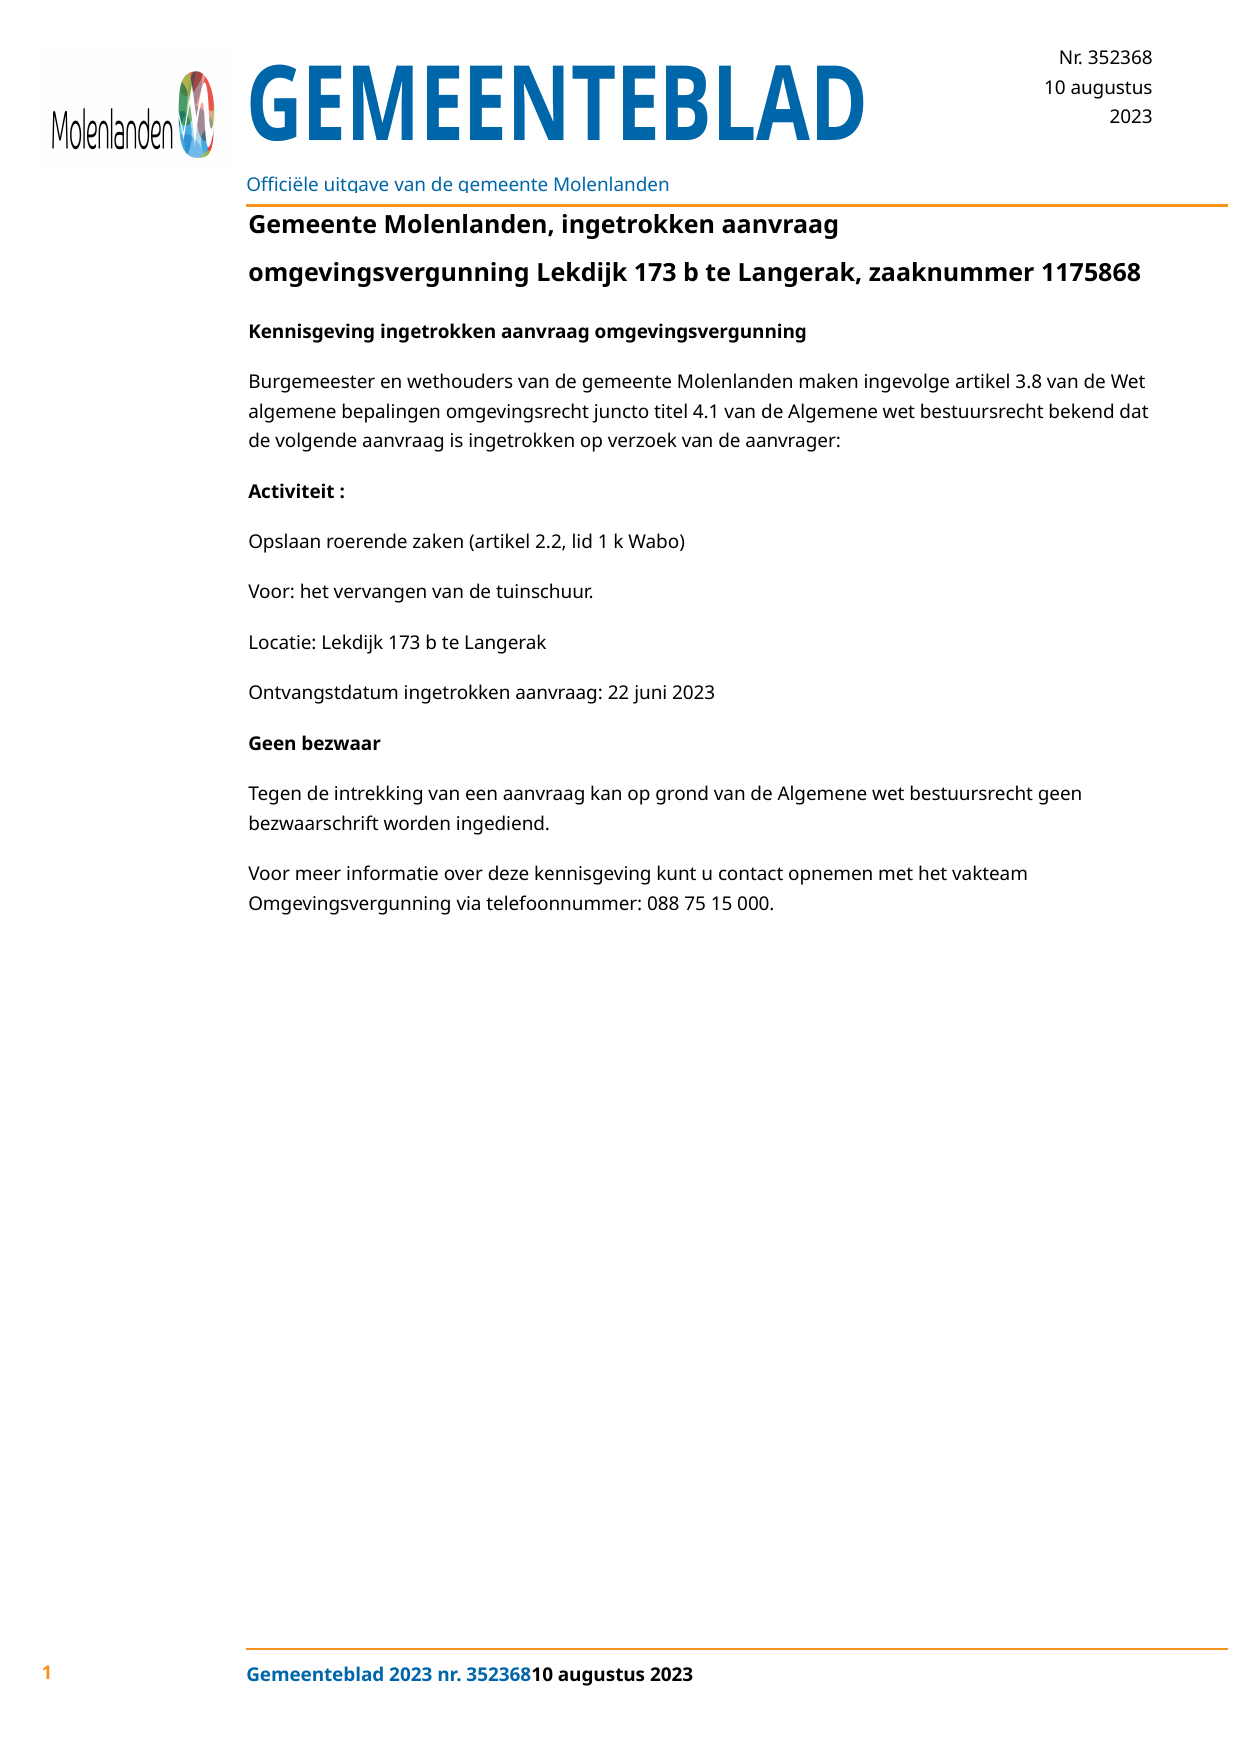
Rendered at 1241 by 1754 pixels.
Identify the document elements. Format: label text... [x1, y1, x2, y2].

text Gemeente Molenlanden, ingetrokken aanvraag omgevingsvergunning Lekdijk 173 b te Langerak, zaaknummer 1175868 [248, 207, 1152, 288]
text Ontvangstdatum ingetrokken aanvraag: 22 juni 2023 [248, 679, 1152, 705]
picture [41, 47, 231, 172]
text Burgemeester en wethouders van de gemeente Molenlanden maken ingevolge artikel 3.8 van de Wet algemene bepalingen omgevingsrecht juncto titel 4.1 van de Algemene wet bestuursrecht bekend dat de volgende aanvraag is ingetrokken op verzoek van de aanvrager: [248, 368, 1152, 453]
text Kennisgeving ingetrokken aanvraag omgevingsvergunning [248, 318, 1152, 344]
text Activiteit : [248, 478, 1152, 504]
text Locatie: Lekdijk 173 b te Langerak [248, 629, 1152, 655]
text Geen bezwaar [248, 730, 1152, 756]
text Voor: het vervangen van de tuinschuur. [248, 579, 1152, 604]
text Tegen de intrekking van een aanvraag kan op grond van de Algemene wet bestuursrecht geen bezwaarschrift worden ingediend. [248, 780, 1152, 836]
text Opslaan roerende zaken (artikel 2.2, lid 1 k Wabo) [248, 528, 1152, 554]
text Voor meer informatie over deze kennisgeving kunt u contact opnemen met het vakteam Omgevingsvergunning via telefoonnummer: 088 75 15 000. [248, 860, 1152, 916]
